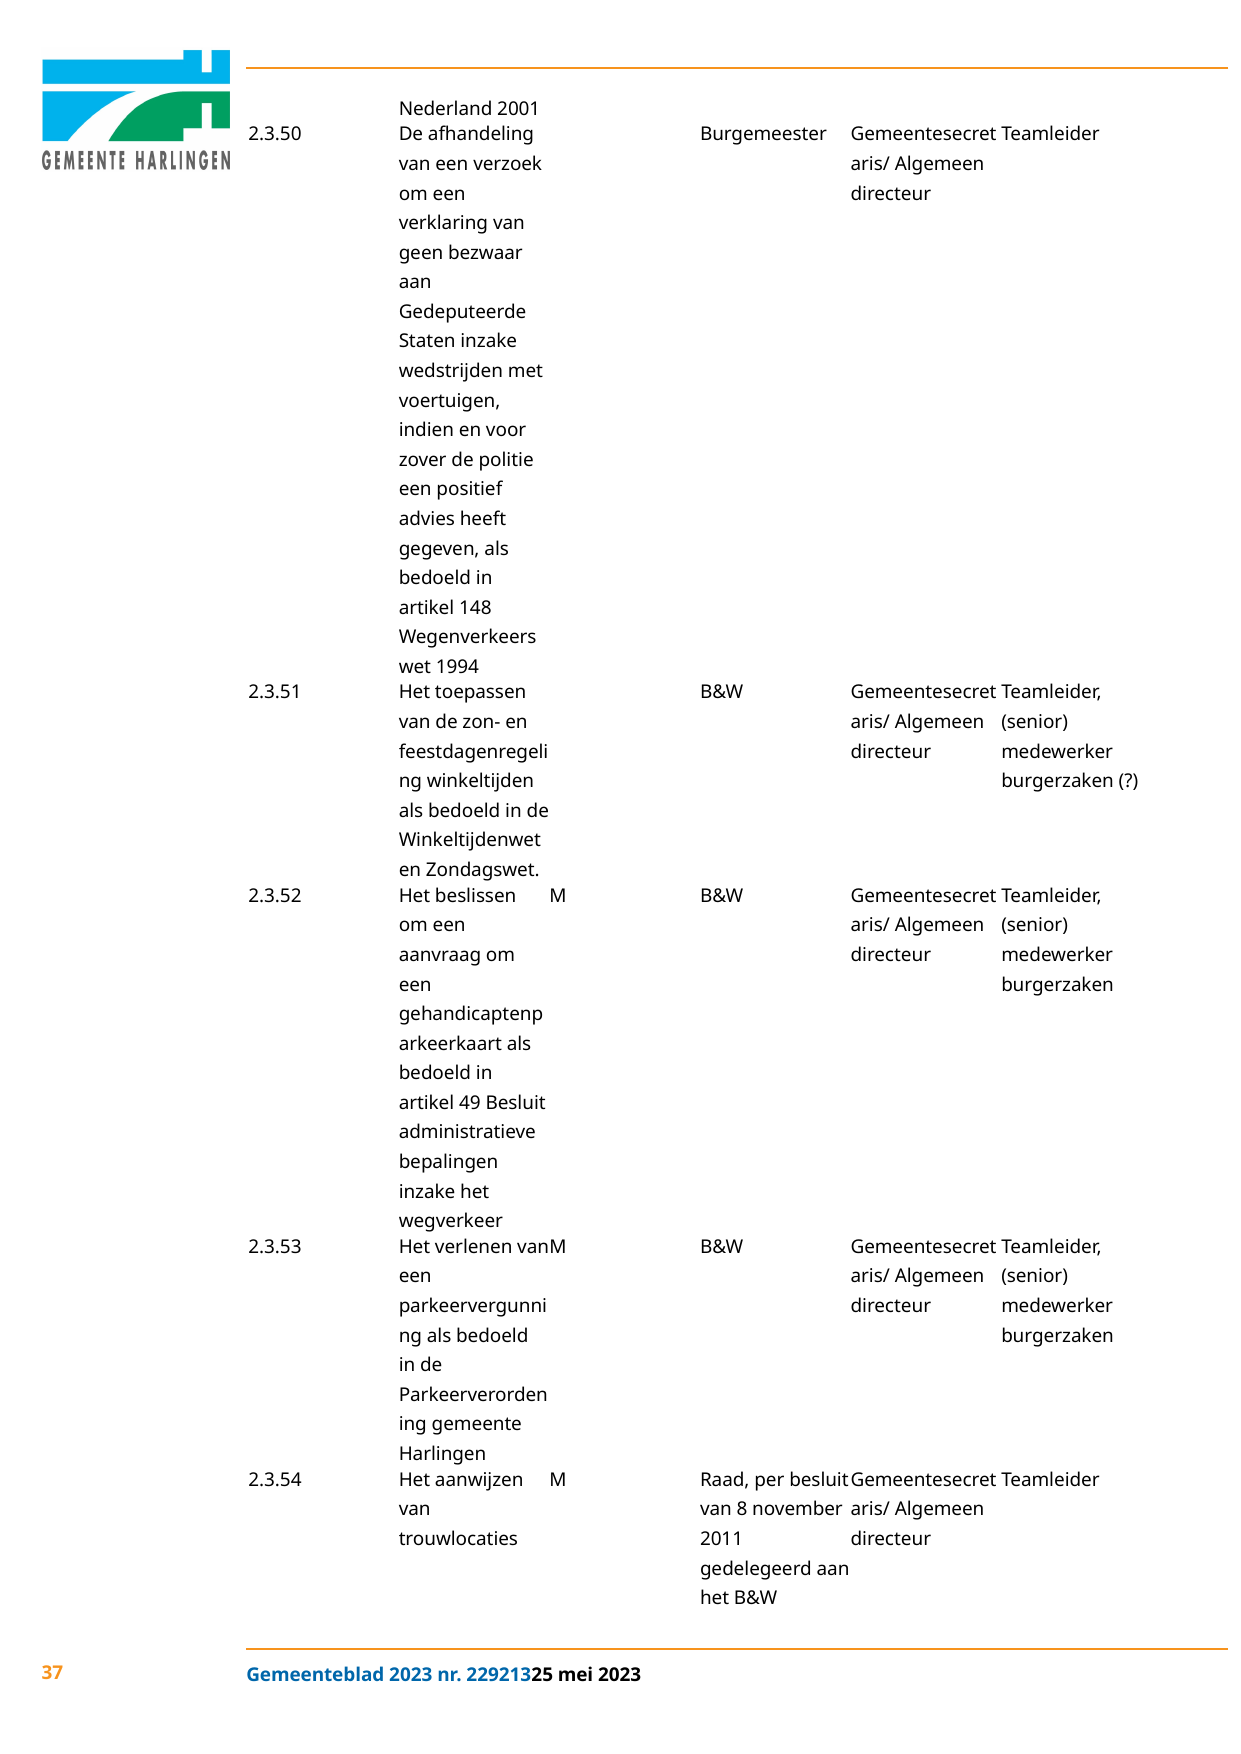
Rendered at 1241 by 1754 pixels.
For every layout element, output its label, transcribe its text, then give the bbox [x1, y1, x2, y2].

table_cell Gemeentesecretaris/ Algemeen directeur [850, 679, 1001, 882]
table_cell [850, 95, 1001, 121]
table_cell [549, 121, 700, 679]
table_cell Teamleider, (senior) medewerker burgerzaken [1001, 882, 1152, 1233]
picture [41, 47, 231, 172]
table_cell Gemeentesecretaris/ Algemeen directeur [850, 121, 1001, 679]
table_cell Teamleider [1001, 121, 1152, 679]
table_cell 2.3.54 [248, 1466, 398, 1610]
table_cell Het verlenen van een parkeervergunning als bedoeld in de Parkeerverordening gemeente Harlingen [399, 1233, 549, 1466]
table_cell B&W [700, 1233, 850, 1466]
table_cell 2.3.51 [248, 679, 398, 882]
table_cell [1001, 95, 1152, 121]
table_cell Teamleider, (senior) medewerker burgerzaken [1001, 1233, 1152, 1466]
table_cell B&W [700, 679, 850, 882]
table_cell Het aanwijzen van trouwlocaties [399, 1466, 549, 1610]
table_cell [549, 679, 700, 882]
table_cell M [549, 1466, 700, 1610]
table_cell [549, 95, 700, 121]
table_cell 2.3.53 [248, 1233, 398, 1466]
table_cell [248, 95, 398, 121]
table_cell De afhandeling van een verzoek om een verklaring van geen bezwaar aan Gedeputeerde Staten inzake wedstrijden met voertuigen, indien en voor zover de politie een positief advies heeft gegeven, als bedoeld in artikel 148 Wegenverkeerswet 1994 [399, 121, 549, 679]
table_cell Nederland 2001 [399, 95, 549, 121]
table_cell Gemeentesecretaris/ Algemeen directeur [850, 1466, 1001, 1610]
table_cell M [549, 1233, 700, 1466]
table_cell B&W [700, 882, 850, 1233]
table_cell Raad, per besluit van 8 november 2011 gedelegeerd aan het B&W [700, 1466, 850, 1610]
table_cell M [549, 882, 700, 1233]
table_cell 2.3.50 [248, 121, 398, 679]
table_cell Teamleider [1001, 1466, 1152, 1610]
table_cell [700, 95, 850, 121]
table_cell Teamleider, (senior) medewerker burgerzaken (?) [1001, 679, 1152, 882]
table_cell 2.3.52 [248, 882, 398, 1233]
table_cell Het toepassen van de zon- en feestdagenregeling winkeltijden als bedoeld in de Winkeltijdenwet en Zondagswet. [399, 679, 549, 882]
table_cell Burgemeester [700, 121, 850, 679]
table_cell Het beslissen om een aanvraag om een gehandicaptenparkeerkaart als bedoeld in artikel 49 Besluit administratieve bepalingen inzake het wegverkeer [399, 882, 549, 1233]
table_cell Gemeentesecretaris/ Algemeen directeur [850, 882, 1001, 1233]
table_cell Gemeentesecretaris/ Algemeen directeur [850, 1233, 1001, 1466]
